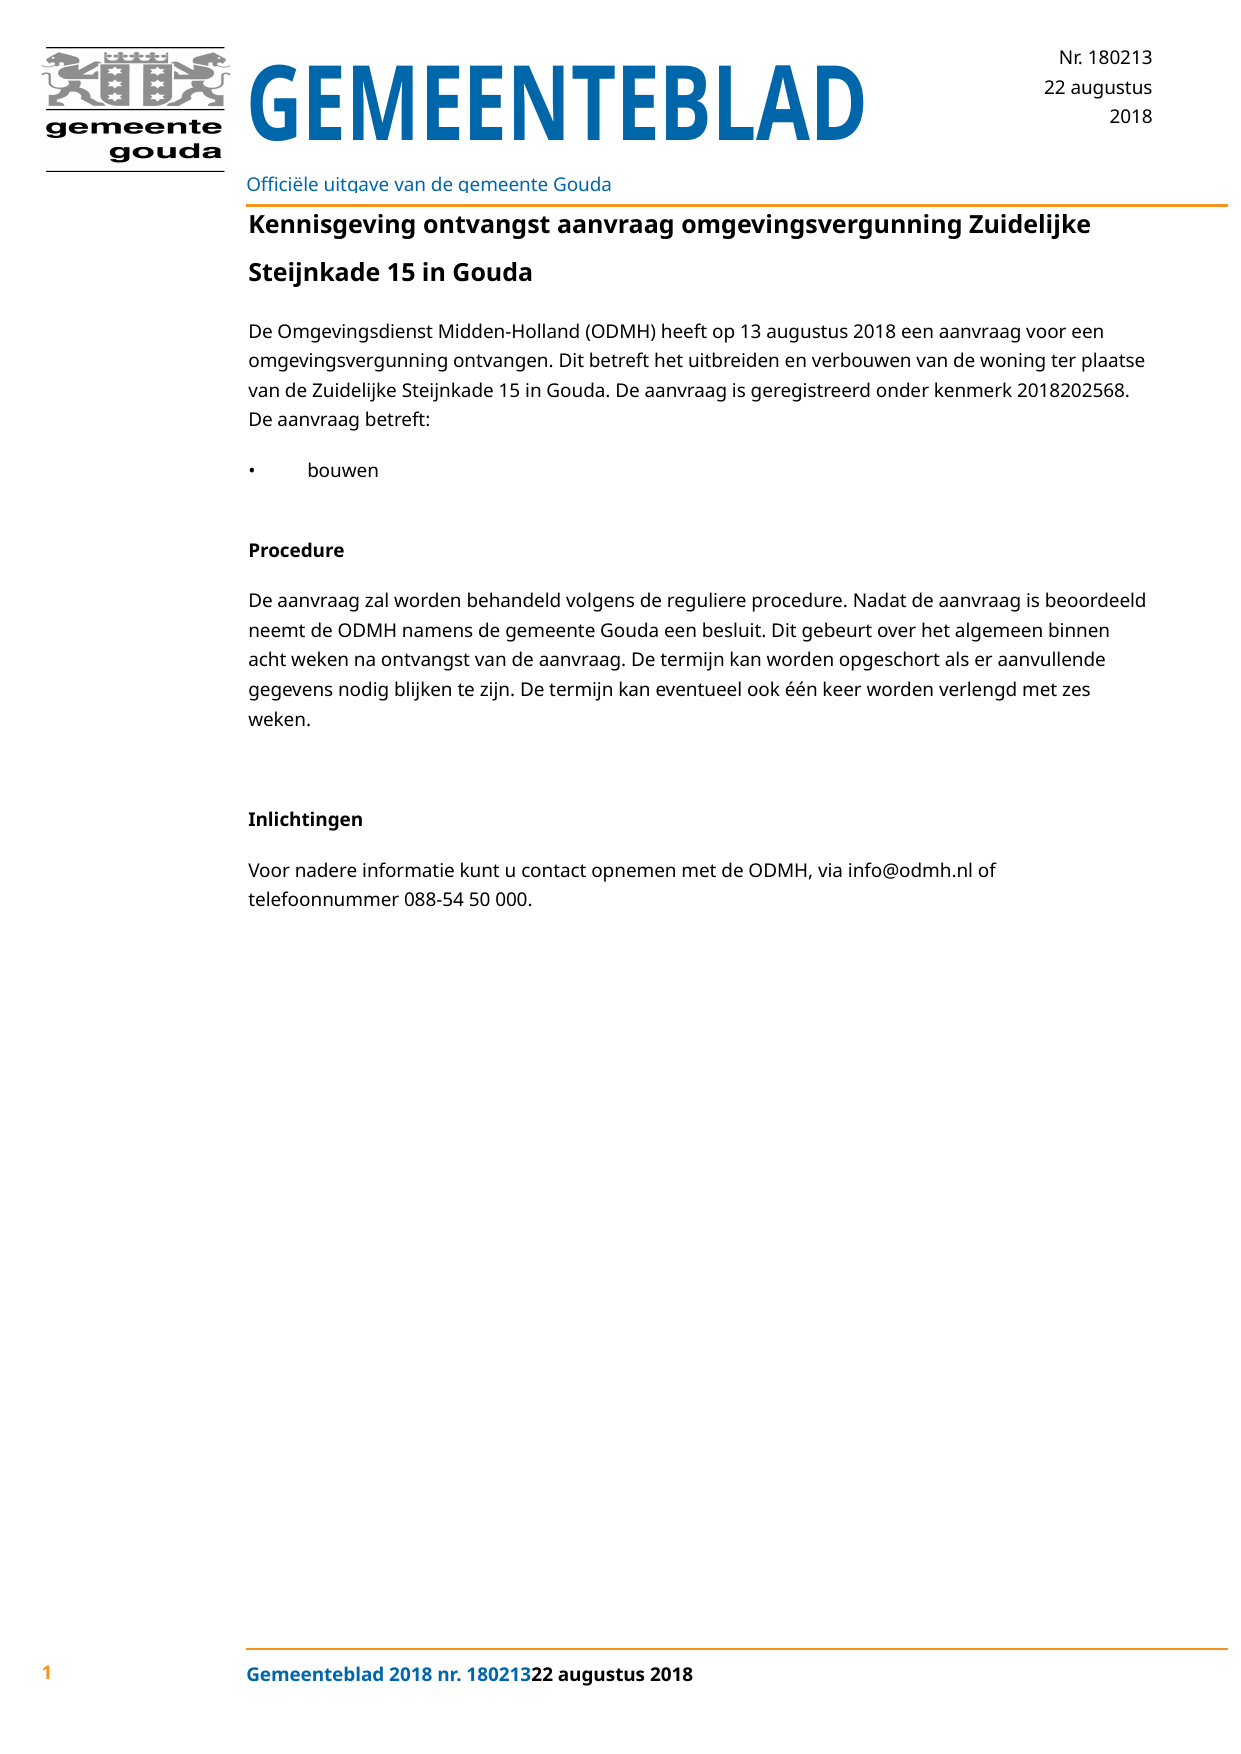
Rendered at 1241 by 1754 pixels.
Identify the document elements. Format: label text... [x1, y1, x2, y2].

text Kennisgeving ontvangst aanvraag omgevingsvergunning Zuidelijke Steijnkade 15 in Gouda [248, 207, 1152, 288]
text Procedure [248, 537, 1152, 563]
list bouwen [248, 457, 1152, 483]
text De Omgevingsdienst Midden-Holland (ODMH) heeft op 13 augustus 2018 een aanvraag voor een omgevingsvergunning ontvangen. Dit betreft het uitbreiden en verbouwen van de woning ter plaatse van de Zuidelijke Steijnkade 15 in Gouda. De aanvraag is geregistreerd onder kenmerk 2018202568. De aanvraag betreft: [248, 318, 1152, 432]
text Voor nadere informatie kunt u contact opnemen met de ODMH, via info@odmh.nl of telefoonnummer 088-54 50 000. [248, 857, 1152, 912]
picture [41, 47, 231, 172]
text De aanvraag zal worden behandeld volgens de reguliere procedure. Nadat de aanvraag is beoordeeld neemt de ODMH namens de gemeente Gouda een besluit. Dit gebeurt over het algemeen binnen acht weken na ontvangst van de aanvraag. De termijn kan worden opgeschort als er aanvullende gegevens nodig blijken te zijn. De termijn kan eventueel ook één keer worden verlengd met zes weken. [248, 587, 1152, 732]
text Inlichtingen [248, 807, 1152, 832]
